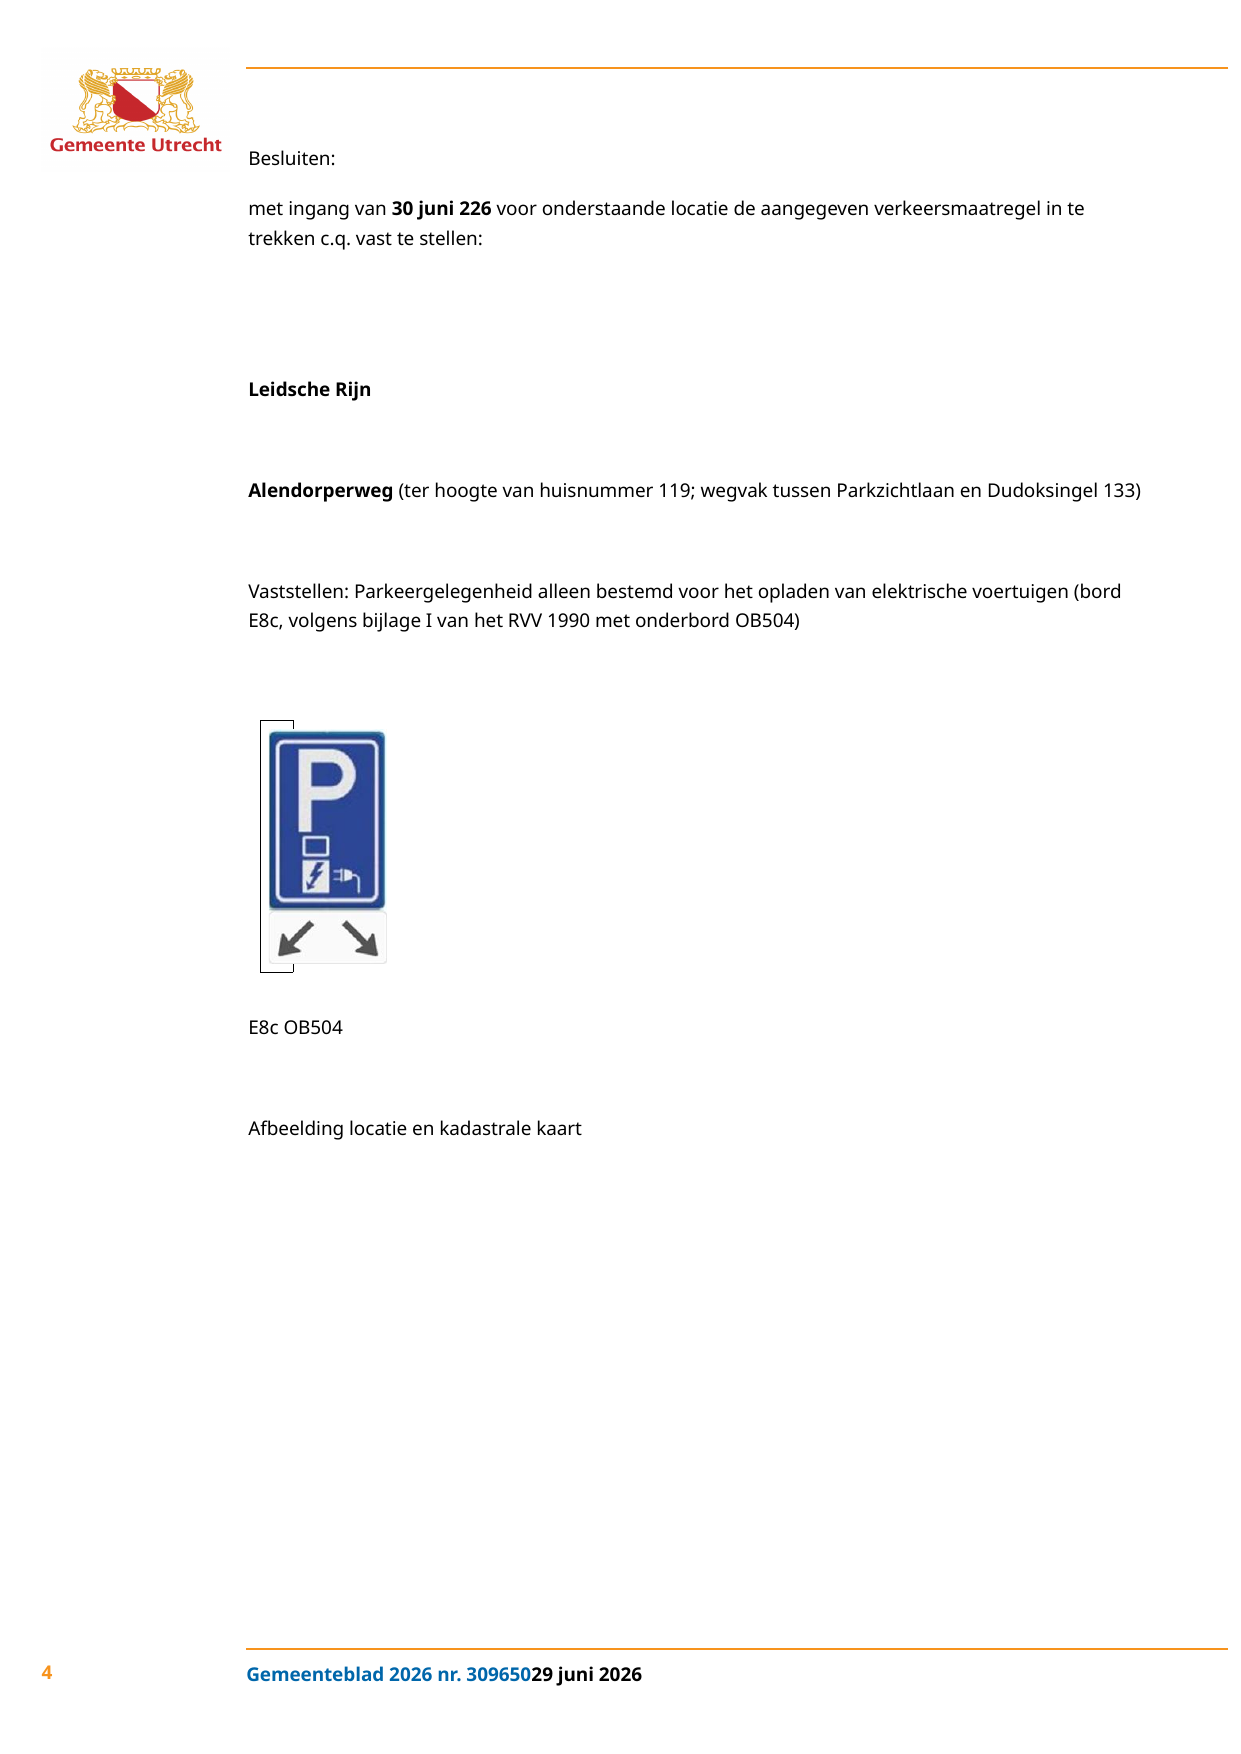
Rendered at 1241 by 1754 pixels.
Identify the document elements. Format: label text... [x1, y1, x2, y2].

text Leidsche Rijn [248, 376, 1152, 402]
picture [268, 729, 387, 964]
text Afbeelding locatie en kadastrale kaart [248, 1115, 1152, 1141]
text Vaststellen: Parkeergelegenheid alleen bestemd voor het opladen van elektrische voertuigen (bord E8c, volgens bijlage I van het RVV 1990 met onderbord OB504) [248, 578, 1152, 633]
text met ingang van 30 juni 226 voor onderstaande locatie de aangegeven verkeersmaatregel in te trekken c.q. vast te stellen: [248, 196, 1152, 251]
text E8c OB504 [248, 1014, 1152, 1040]
text Besluiten: [248, 145, 1152, 171]
picture [41, 47, 231, 172]
text Alendorperweg (ter hoogte van huisnummer 119; wegvak tussen Parkzichtlaan en Dudoksingel 133) [248, 477, 1152, 503]
